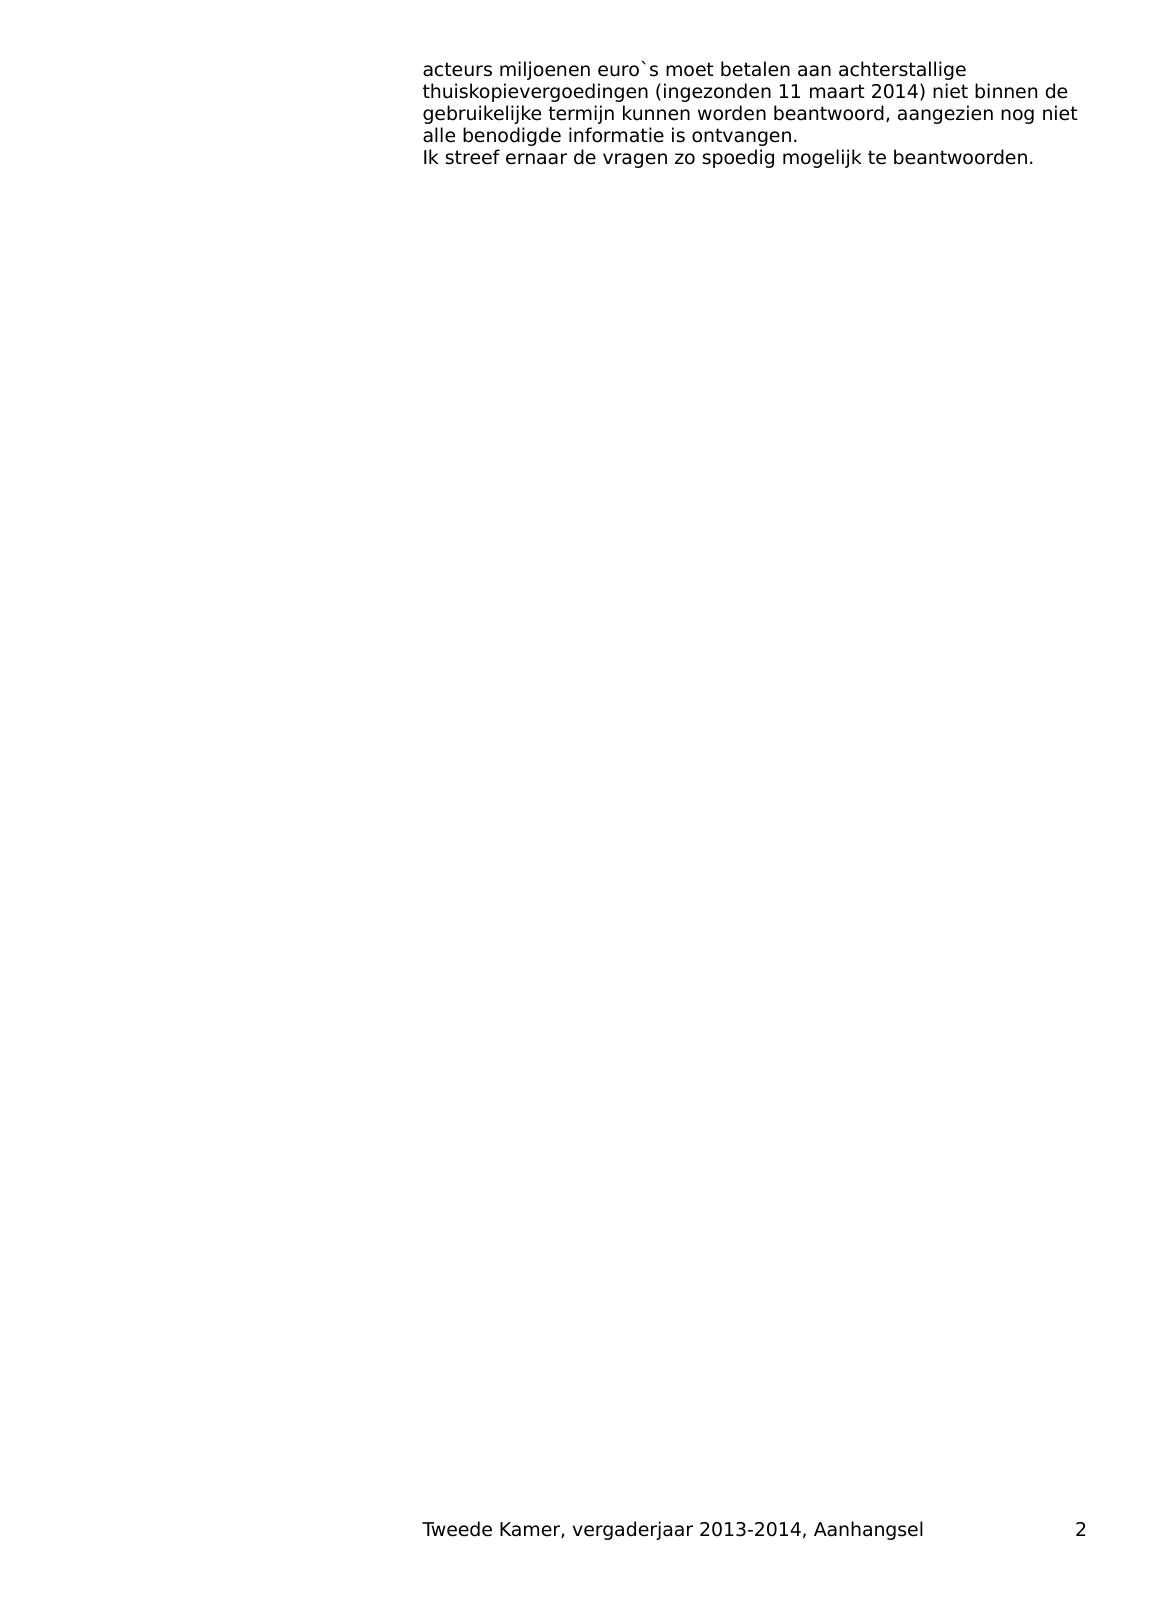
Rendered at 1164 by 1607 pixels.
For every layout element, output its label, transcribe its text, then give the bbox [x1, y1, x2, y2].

text acteurs miljoenen euro`s moet betalen aan achterstallige thuiskopievergoedingen (ingezonden 11 maart 2014) niet binnen de gebruikelijke termijn kunnen worden beantwoord, aangezien nog niet alle benodigde informatie is ontvangen. [422, 59, 1087, 147]
text Ik streef ernaar de vragen zo spoedig mogelijk te beantwoorden. [422, 147, 1087, 169]
